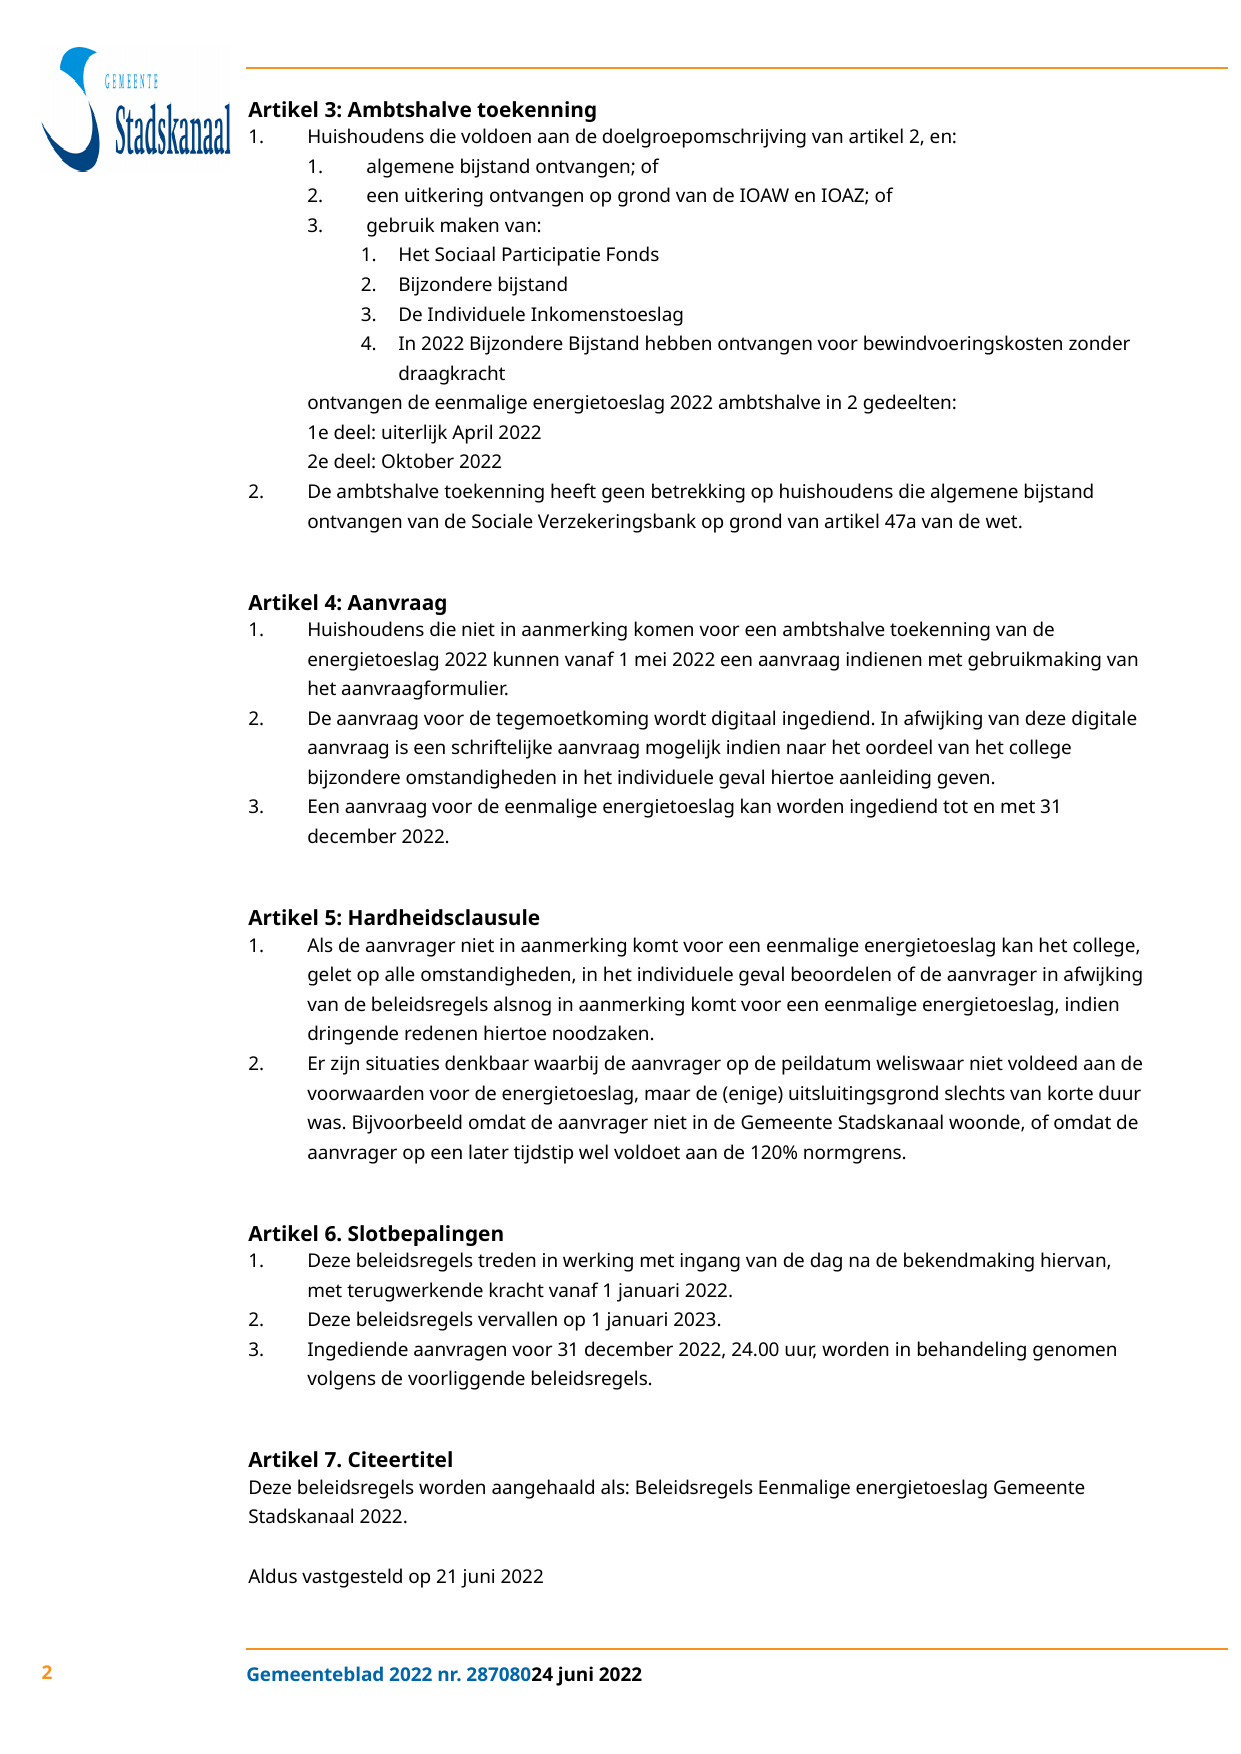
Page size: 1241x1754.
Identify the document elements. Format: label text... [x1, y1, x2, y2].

text Artikel 6. Slotbepalingen [248, 1219, 1152, 1247]
list Er zijn situaties denkbaar waarbij de aanvrager op de peildatum weliswaar niet voldeed aan de voorwaarden voor de energietoeslag, maar de (enige) uitsluitingsgrond slechts van korte duur was. Bijvoorbeeld omdat de aanvrager niet in de Gemeente Stadskanaal woonde, of omdat de aanvrager op een later tijdstip wel voldoet aan de 120% normgrens. [248, 1050, 1152, 1164]
list algemene bijstand ontvangen; of [307, 153, 1152, 178]
list Huishoudens die voldoen aan de doelgroepomschrijving van artikel 2, en: [248, 123, 1152, 149]
text Artikel 5: Hardheidsclausule [248, 903, 1152, 932]
list De ambtshalve toekenning heeft geen betrekking op huishoudens die algemene bijstand ontvangen van de Sociale Verzekeringsbank op grond van artikel 47a van de wet. [248, 478, 1152, 533]
list Bijzondere bijstand [361, 271, 1152, 297]
text Aldus vastgesteld op 21 juni 2022 [248, 1563, 1152, 1588]
text Artikel 4: Aanvraag [248, 588, 1152, 616]
list De aanvraag voor de tegemoetkoming wordt digitaal ingediend. In afwijking van deze digitale aanvraag is een schriftelijke aanvraag mogelijk indien naar het oordeel van het college bijzondere omstandigheden in het individuele geval hiertoe aanleiding geven. [248, 705, 1152, 790]
list Deze beleidsregels vervallen op 1 januari 2023. [248, 1306, 1152, 1332]
list 2e deel: Oktober 2022 [248, 449, 1152, 474]
list een uitkering ontvangen op grond van de IOAW en IOAZ; of [307, 182, 1152, 208]
list Het Sociaal Participatie Fonds [361, 242, 1152, 267]
text Artikel 7. Citeertitel [248, 1446, 1152, 1474]
list Ingediende aanvragen voor 31 december 2022, 24.00 uur, worden in behandeling genomen volgens de voorliggende beleidsregels. [248, 1336, 1152, 1391]
text Artikel 3: Ambtshalve toekenning [248, 95, 1152, 123]
list In 2022 Bijzondere Bijstand hebben ontvangen voor bewindvoeringskosten zonder draagkracht [361, 330, 1152, 386]
list ontvangen de eenmalige energietoeslag 2022 ambtshalve in 2 gedeelten: [248, 389, 1152, 415]
list Huishoudens die niet in aanmerking komen voor een ambtshalve toekenning van de energietoeslag 2022 kunnen vanaf 1 mei 2022 een aanvraag indienen met gebruikmaking van het aanvraagformulier. [248, 616, 1152, 701]
list De Individuele Inkomenstoeslag [361, 301, 1152, 326]
list 1e deel: uiterlijk April 2022 [248, 419, 1152, 445]
list gebruik maken van: [307, 212, 1152, 238]
list Een aanvraag voor de eenmalige energietoeslag kan worden ingediend tot en met 31 december 2022. [248, 794, 1152, 849]
list Deze beleidsregels treden in werking met ingang van de dag na de bekendmaking hiervan, met terugwerkende kracht vanaf 1 januari 2022. [248, 1247, 1152, 1303]
text Deze beleidsregels worden aangehaald als: Beleidsregels Eenmalige energietoeslag Gemeente Stadskanaal 2022. [248, 1474, 1152, 1529]
list Als de aanvrager niet in aanmerking komt voor een eenmalige energietoeslag kan het college, gelet op alle omstandigheden, in het individuele geval beoordelen of de aanvrager in afwijking van de beleidsregels alsnog in aanmerking komt voor een eenmalige energietoeslag, indien dringende redenen hiertoe noodzaken. [248, 932, 1152, 1046]
picture [41, 47, 231, 172]
